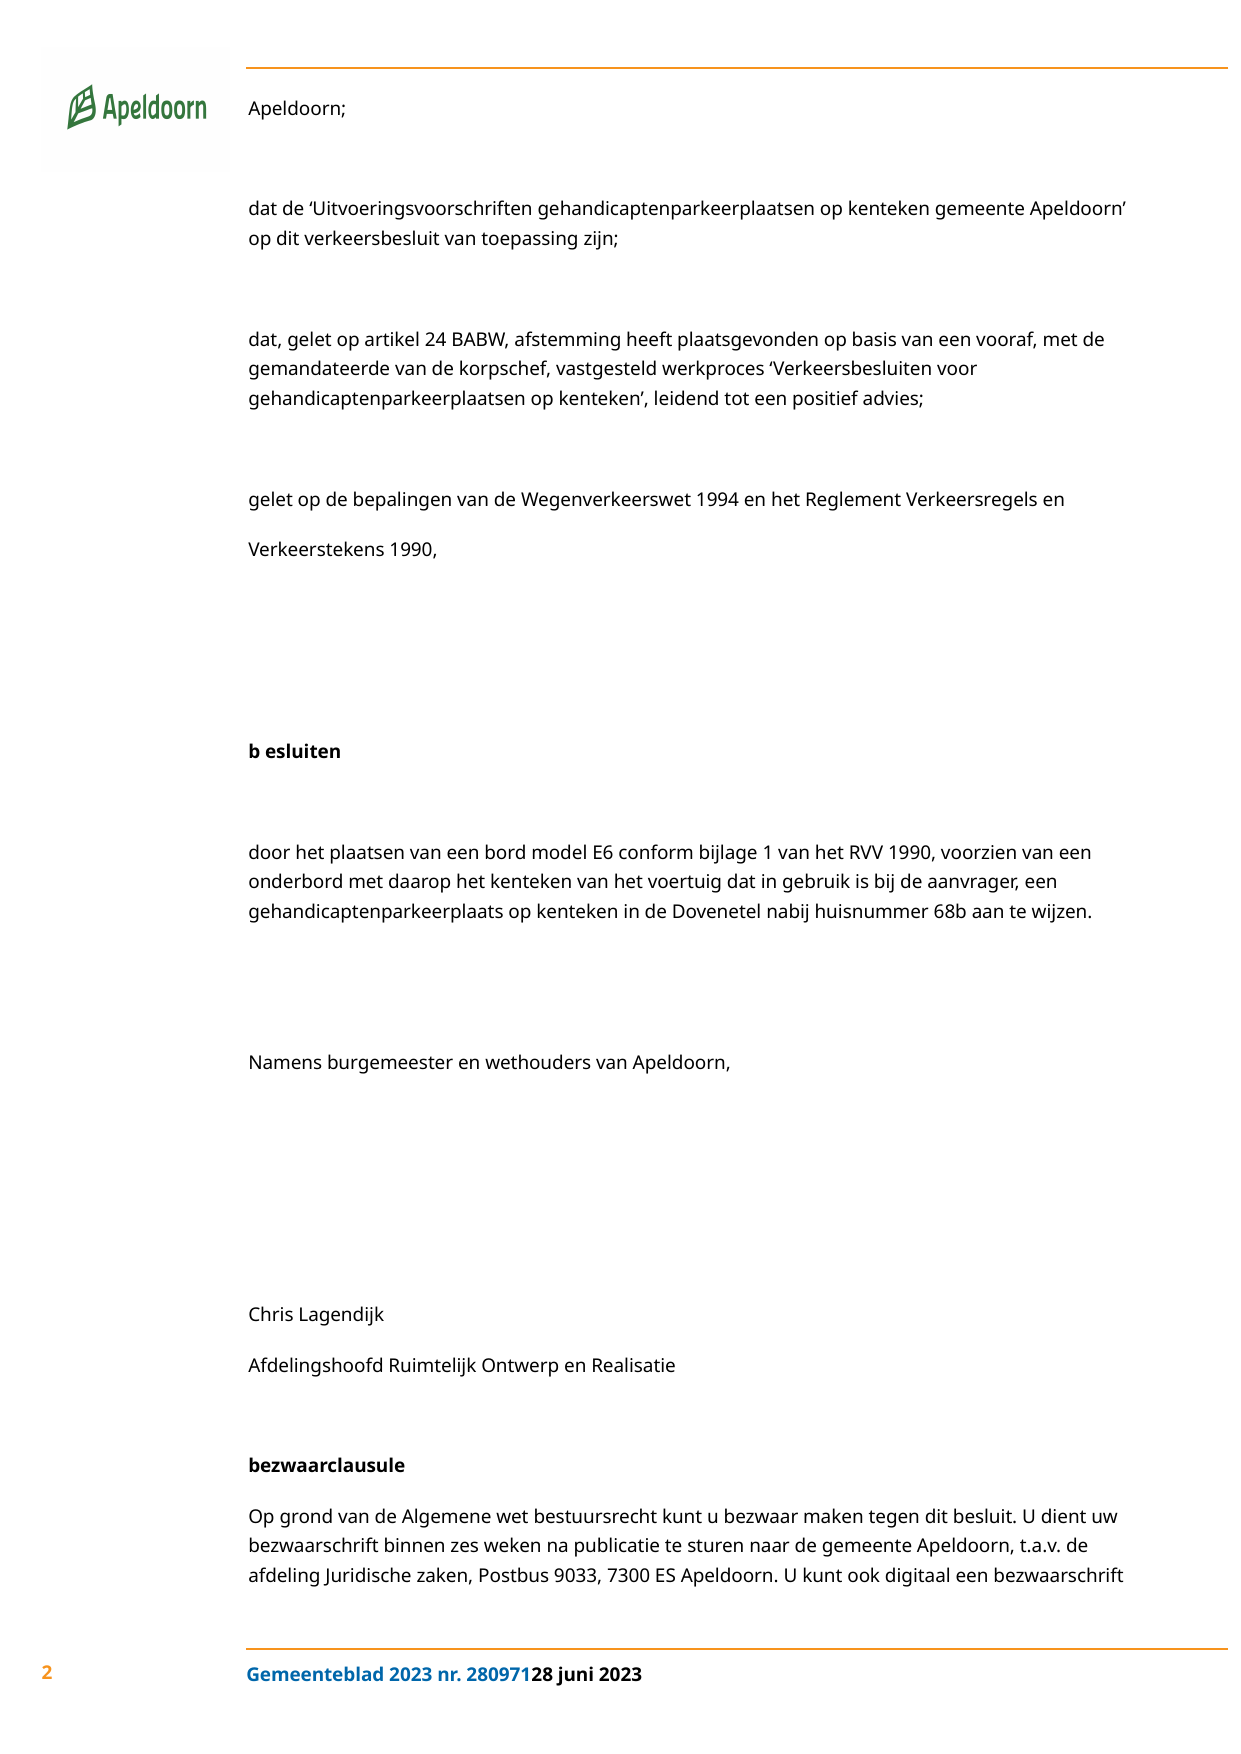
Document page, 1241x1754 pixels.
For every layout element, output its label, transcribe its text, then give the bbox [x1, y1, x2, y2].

text gelet op de bepalingen van de Wegenverkeerswet 1994 en het Reglement Verkeersregels en [248, 486, 1152, 512]
text dat de ‘Uitvoeringsvoorschriften gehandicaptenparkeerplaatsen op kenteken gemeente Apeldoorn’ op dit verkeersbesluit van toepassing zijn; [248, 196, 1152, 251]
text b esluiten [248, 738, 1152, 764]
text door het plaatsen van een bord model E6 conform bijlage 1 van het RVV 1990, voorzien van een onderbord met daarop het kenteken van het voertuig dat in gebruik is bij de aanvrager, een gehandicaptenparkeerplaats op kenteken in de Dovenetel nabij huisnummer 68b aan te wijzen. [248, 839, 1152, 924]
text Namens burgemeester en wethouders van Apeldoorn, [248, 1049, 1152, 1075]
text Afdelingshoofd Ruimtelijk Ontwerp en Realisatie [248, 1352, 1152, 1378]
text Apeldoorn; [248, 95, 1152, 121]
text Chris Lagendijk [248, 1301, 1152, 1327]
text Verkeerstekens 1990, [248, 536, 1152, 562]
text Op grond van de Algemene wet bestuursrecht kunt u bezwaar maken tegen dit besluit. U dient uw bezwaarschrift binnen zes weken na publicatie te sturen naar de gemeente Apeldoorn, t.a.v. de afdeling Juridische zaken, Postbus 9033, 7300 ES Apeldoorn. U kunt ook digitaal een bezwaarschrift [248, 1503, 1152, 1588]
text dat, gelet op artikel 24 BABW, afstemming heeft plaatsgevonden op basis van een vooraf, met de gemandateerde van de korpschef, vastgesteld werkproces ‘Verkeersbesluiten voor gehandicaptenparkeerplaatsen op kenteken’, leidend tot een positief advies; [248, 326, 1152, 411]
picture [41, 47, 231, 172]
text bezwaarclausule [248, 1453, 1152, 1478]
